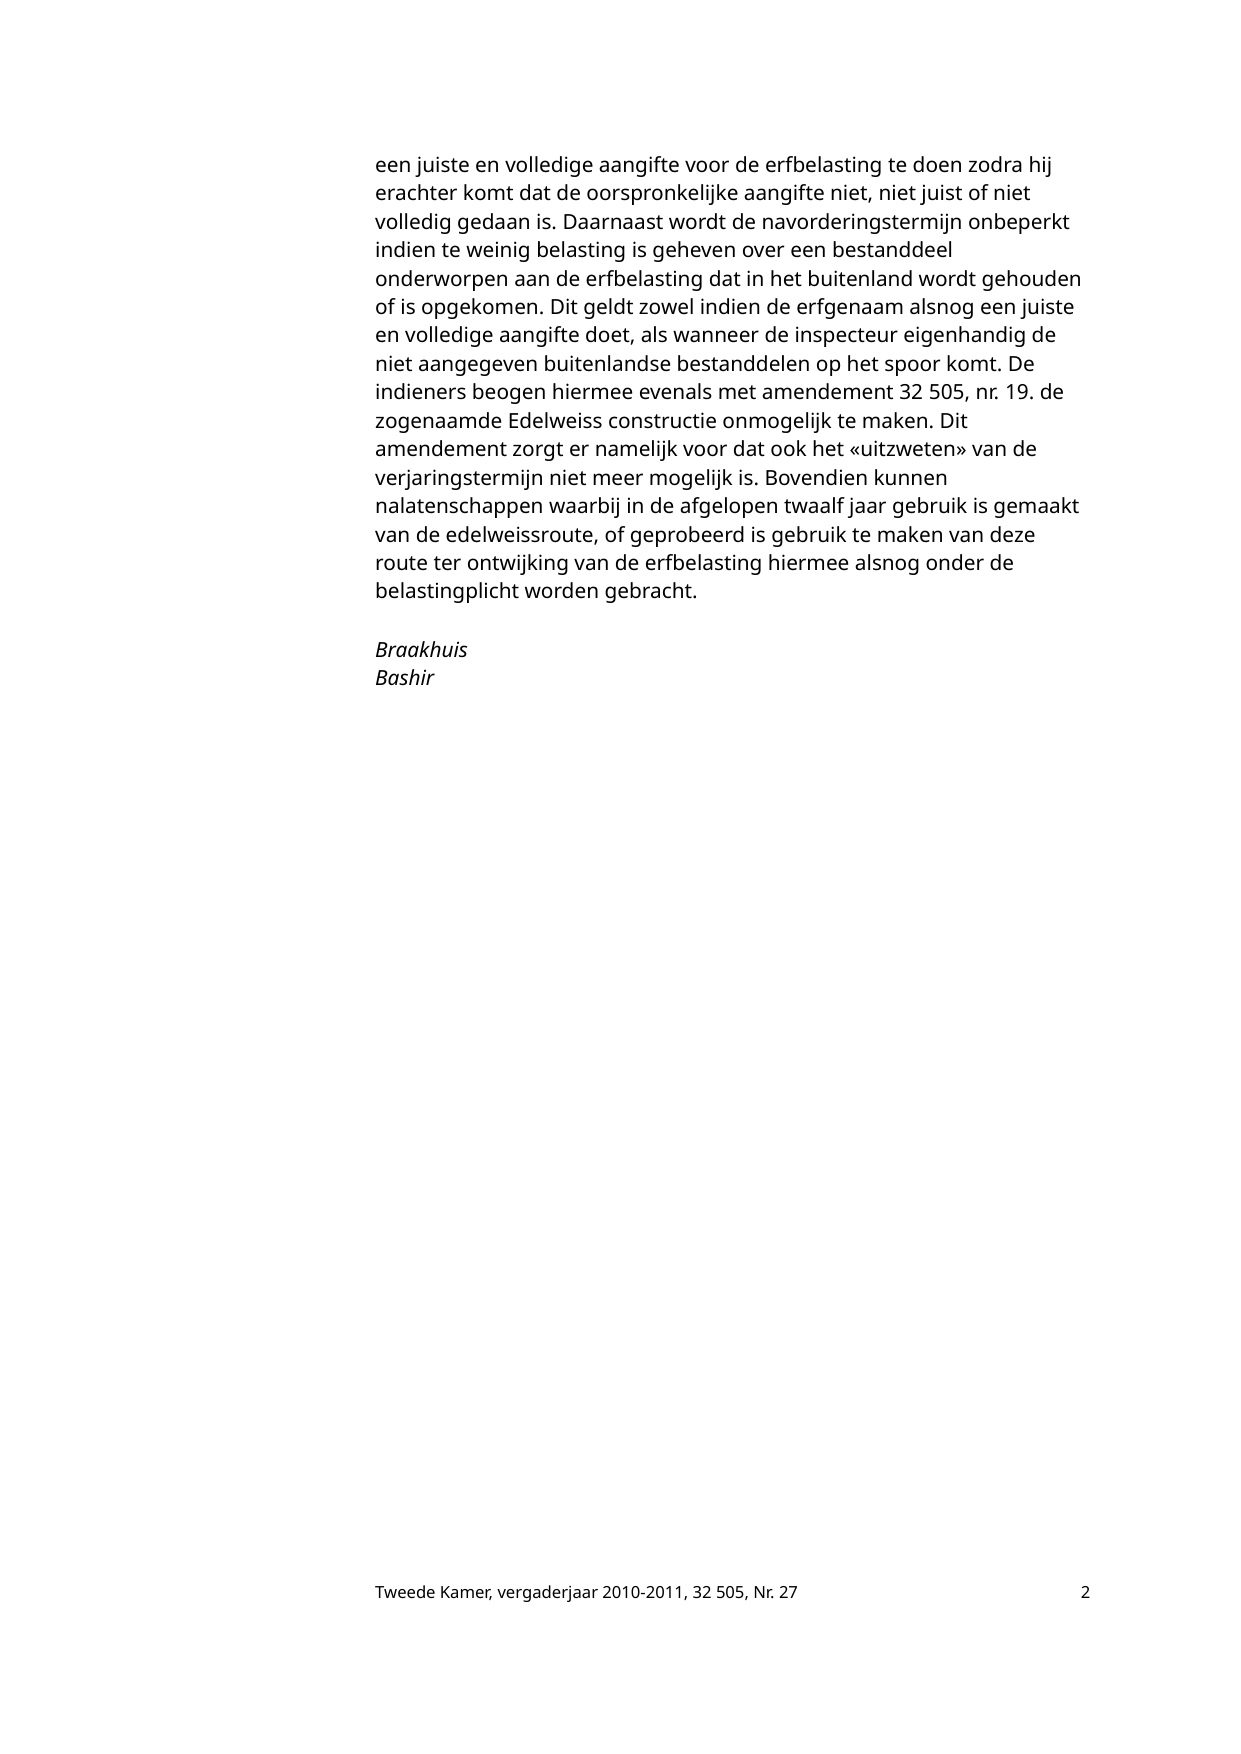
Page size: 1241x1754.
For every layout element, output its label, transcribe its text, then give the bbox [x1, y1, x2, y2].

text Bashir [375, 663, 1090, 692]
text Braakhuis [375, 635, 1090, 663]
text een juiste en volledige aangifte voor de erfbelasting te doen zodra hij erachter komt dat de oorspronkelijke aangifte niet, niet juist of niet volledig gedaan is. Daarnaast wordt de navorderingstermijn onbeperkt indien te weinig belasting is geheven over een bestanddeel onderworpen aan de erfbelasting dat in het buitenland wordt gehouden of is opgekomen. Dit geldt zowel indien de erfgenaam alsnog een juiste en volledige aangifte doet, als wanneer de inspecteur eigenhandig de niet aangegeven buitenlandse bestanddelen op het spoor komt. De indieners beogen hiermee evenals met amendement 32 505, nr. 19. de zogenaamde Edelweiss constructie onmogelijk te maken. Dit amendement zorgt er namelijk voor dat ook het «uitzweten» van de verjaringstermijn niet meer mogelijk is. Bovendien kunnen nalatenschappen waarbij in de afgelopen twaalf jaar gebruik is gemaakt van de edelweissroute, of geprobeerd is gebruik te maken van deze route ter ontwijking van de erfbelasting hiermee alsnog onder de belastingplicht worden gebracht. [375, 150, 1090, 605]
